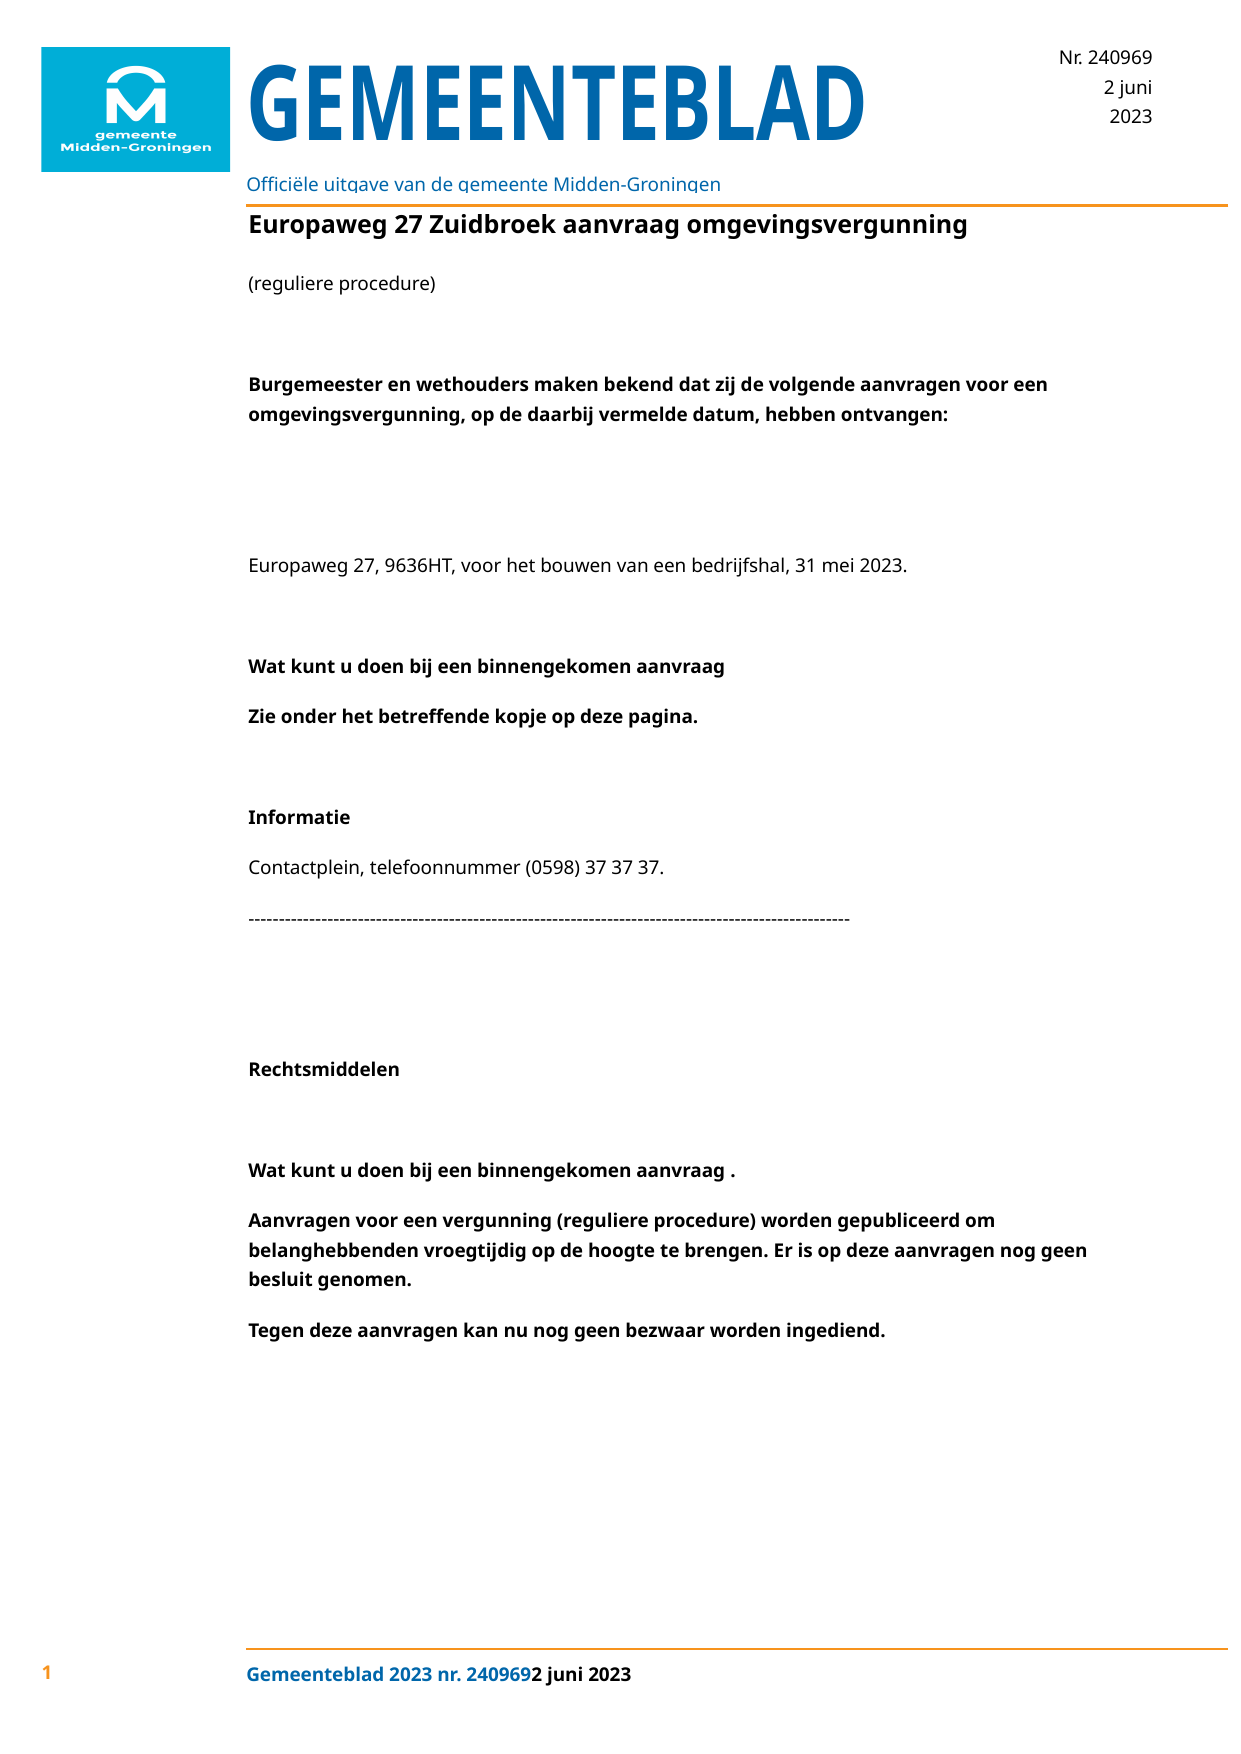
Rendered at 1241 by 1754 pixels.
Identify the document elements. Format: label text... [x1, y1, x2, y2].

text Aanvragen voor een vergunning (reguliere procedure) worden gepubliceerd om belanghebbenden vroegtijdig op de hoogte te brengen. Er is op deze aanvragen nog geen besluit genomen. [248, 1207, 1152, 1292]
text Contactplein, telefoonnummer (0598) 37 37 37. [248, 854, 1152, 880]
text Informatie [248, 804, 1152, 830]
text Europaweg 27 Zuidbroek aanvraag omgevingsvergunning [248, 207, 1152, 241]
picture [107, 89, 165, 122]
text Zie onder het betreffende kopje op deze pagina. [248, 703, 1152, 729]
text (reguliere procedure) [248, 270, 1152, 296]
text Tegen deze aanvragen kan nu nog geen bezwaar worden ingediend. [248, 1317, 1152, 1343]
text Wat kunt u doen bij een binnengekomen aanvraag [248, 653, 1152, 678]
text Burgemeester en wethouders maken bekend dat zij de volgende aanvragen voor een omgevingsvergunning, op de daarbij vermelde datum, hebben ontvangen: [248, 371, 1152, 426]
text Europaweg 27, 9636HT, voor het bouwen van een bedrijfshal, 31 mei 2023. [248, 552, 1152, 578]
picture [108, 66, 164, 82]
text Rechtsmiddelen [248, 1056, 1152, 1082]
picture [184, 146, 190, 153]
text --------------------------------------------------------------------------------------------------- [248, 905, 1152, 931]
text Wat kunt u doen bij een binnengekomen aanvraag . [248, 1157, 1152, 1183]
